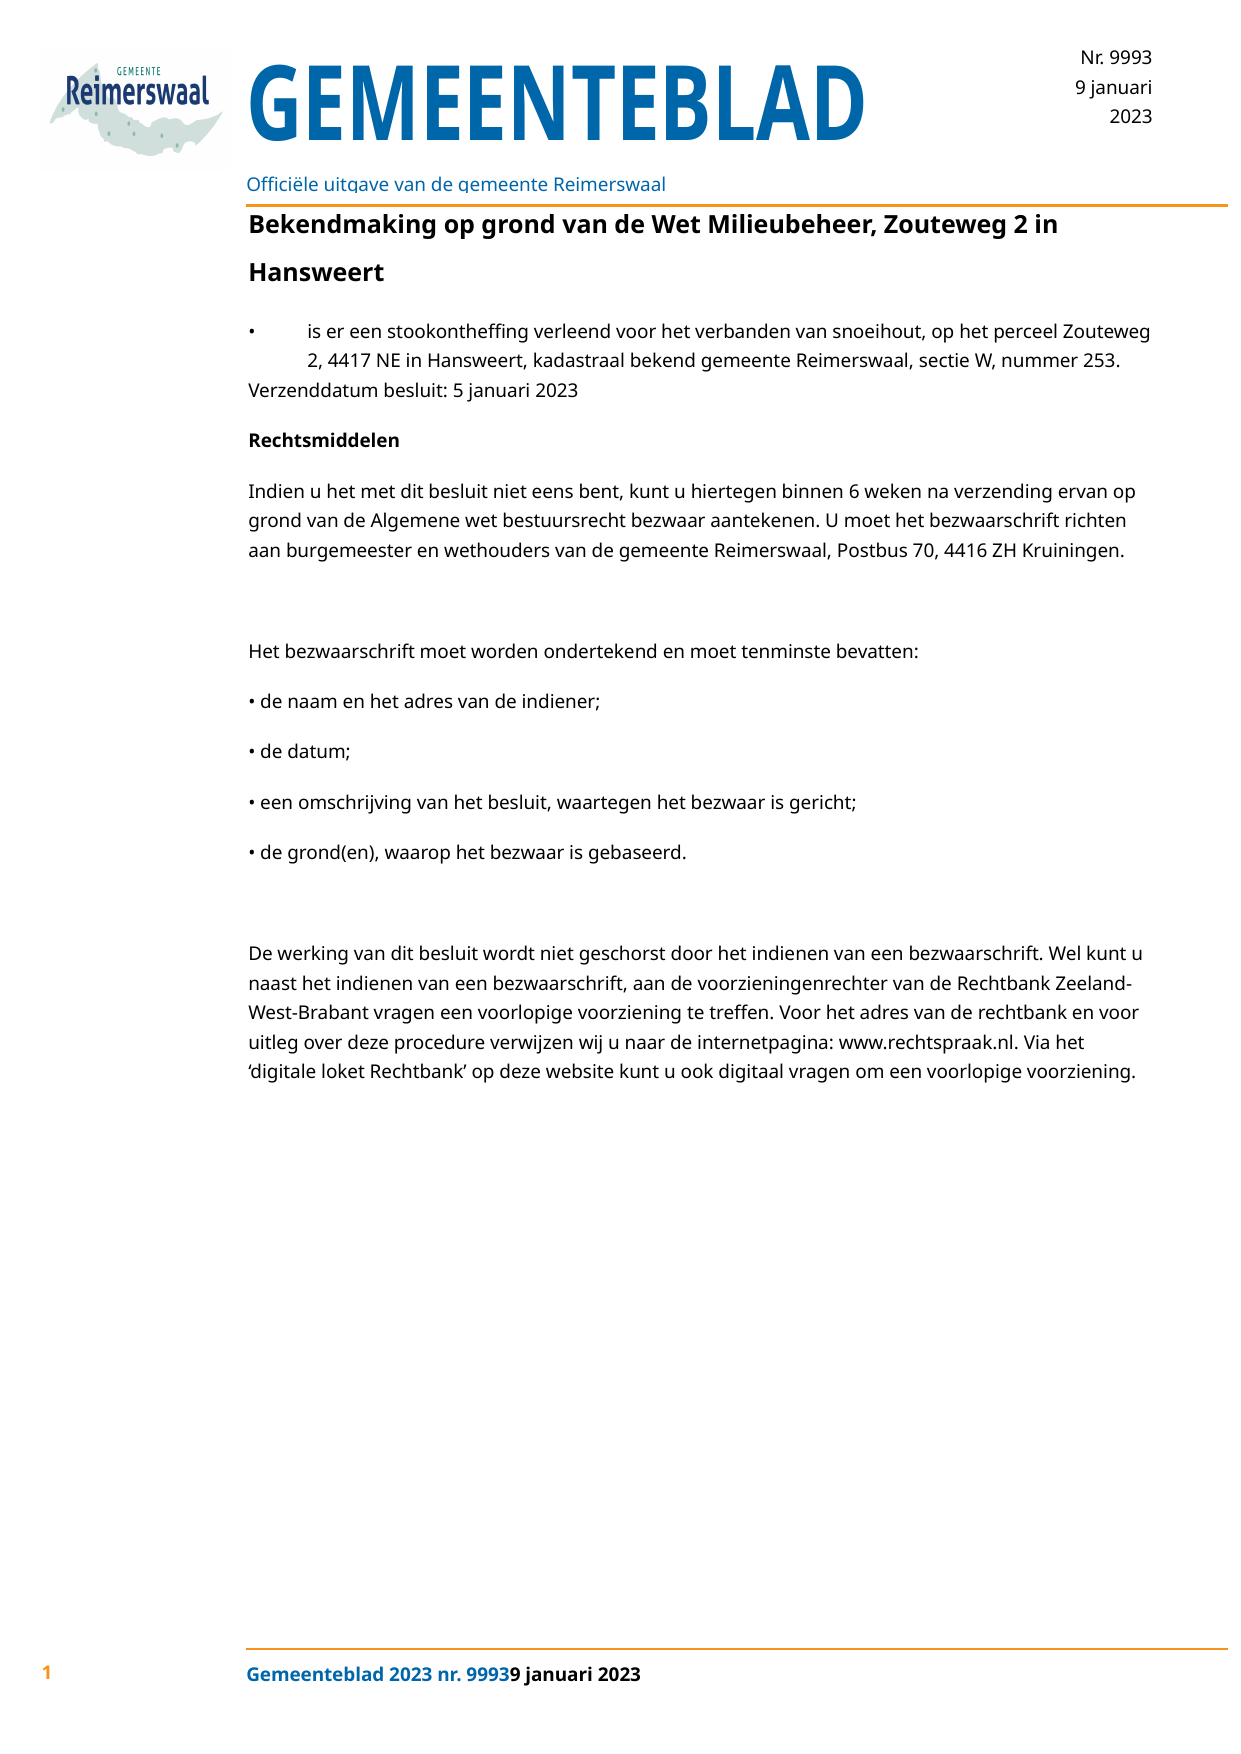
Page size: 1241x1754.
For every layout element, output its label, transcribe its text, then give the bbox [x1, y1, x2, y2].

picture [41, 47, 231, 172]
text Indien u het met dit besluit niet eens bent, kunt u hiertegen binnen 6 weken na verzending ervan op grond van de Algemene wet bestuursrecht bezwaar aantekenen. U moet het bezwaarschrift richten aan burgemeester en wethouders van de gemeente Reimerswaal, Postbus 70, 4416 ZH Kruiningen. [248, 478, 1152, 563]
text Verzenddatum besluit: 5 januari 2023 [248, 377, 1152, 403]
text • de naam en het adres van de indiener; [248, 688, 1152, 714]
text • de grond(en), waarop het bezwaar is gebaseerd. [248, 839, 1152, 865]
text • de datum; [248, 739, 1152, 764]
text • een omschrijving van het besluit, waartegen het bezwaar is gericht; [248, 789, 1152, 815]
text Rechtsmiddelen [248, 427, 1152, 453]
text Het bezwaarschrift moet worden ondertekend en moet tenminste bevatten: [248, 638, 1152, 664]
list is er een stookontheffing verleend voor het verbanden van snoeihout, op het perceel Zouteweg 2, 4417 NE in Hansweert, kadastraal bekend gemeente Reimerswaal, sectie W, nummer 253. [248, 318, 1152, 373]
text Bekendmaking op grond van de Wet Milieubeheer, Zouteweg 2 in Hansweert [248, 207, 1152, 288]
text De werking van dit besluit wordt niet geschorst door het indienen van een bezwaarschrift. Wel kunt u naast het indienen van een bezwaarschrift, aan de voorzieningenrechter van de Rechtbank Zeeland-West-Brabant vragen een voorlopige voorziening te treffen. Voor het adres van de rechtbank en voor uitleg over deze procedure verwijzen wij u naar de internetpagina: www.rechtspraak.nl. Via het ‘digitale loket Rechtbank’ op deze website kunt u ook digitaal vragen om een voorlopige voorziening. [248, 940, 1152, 1084]
